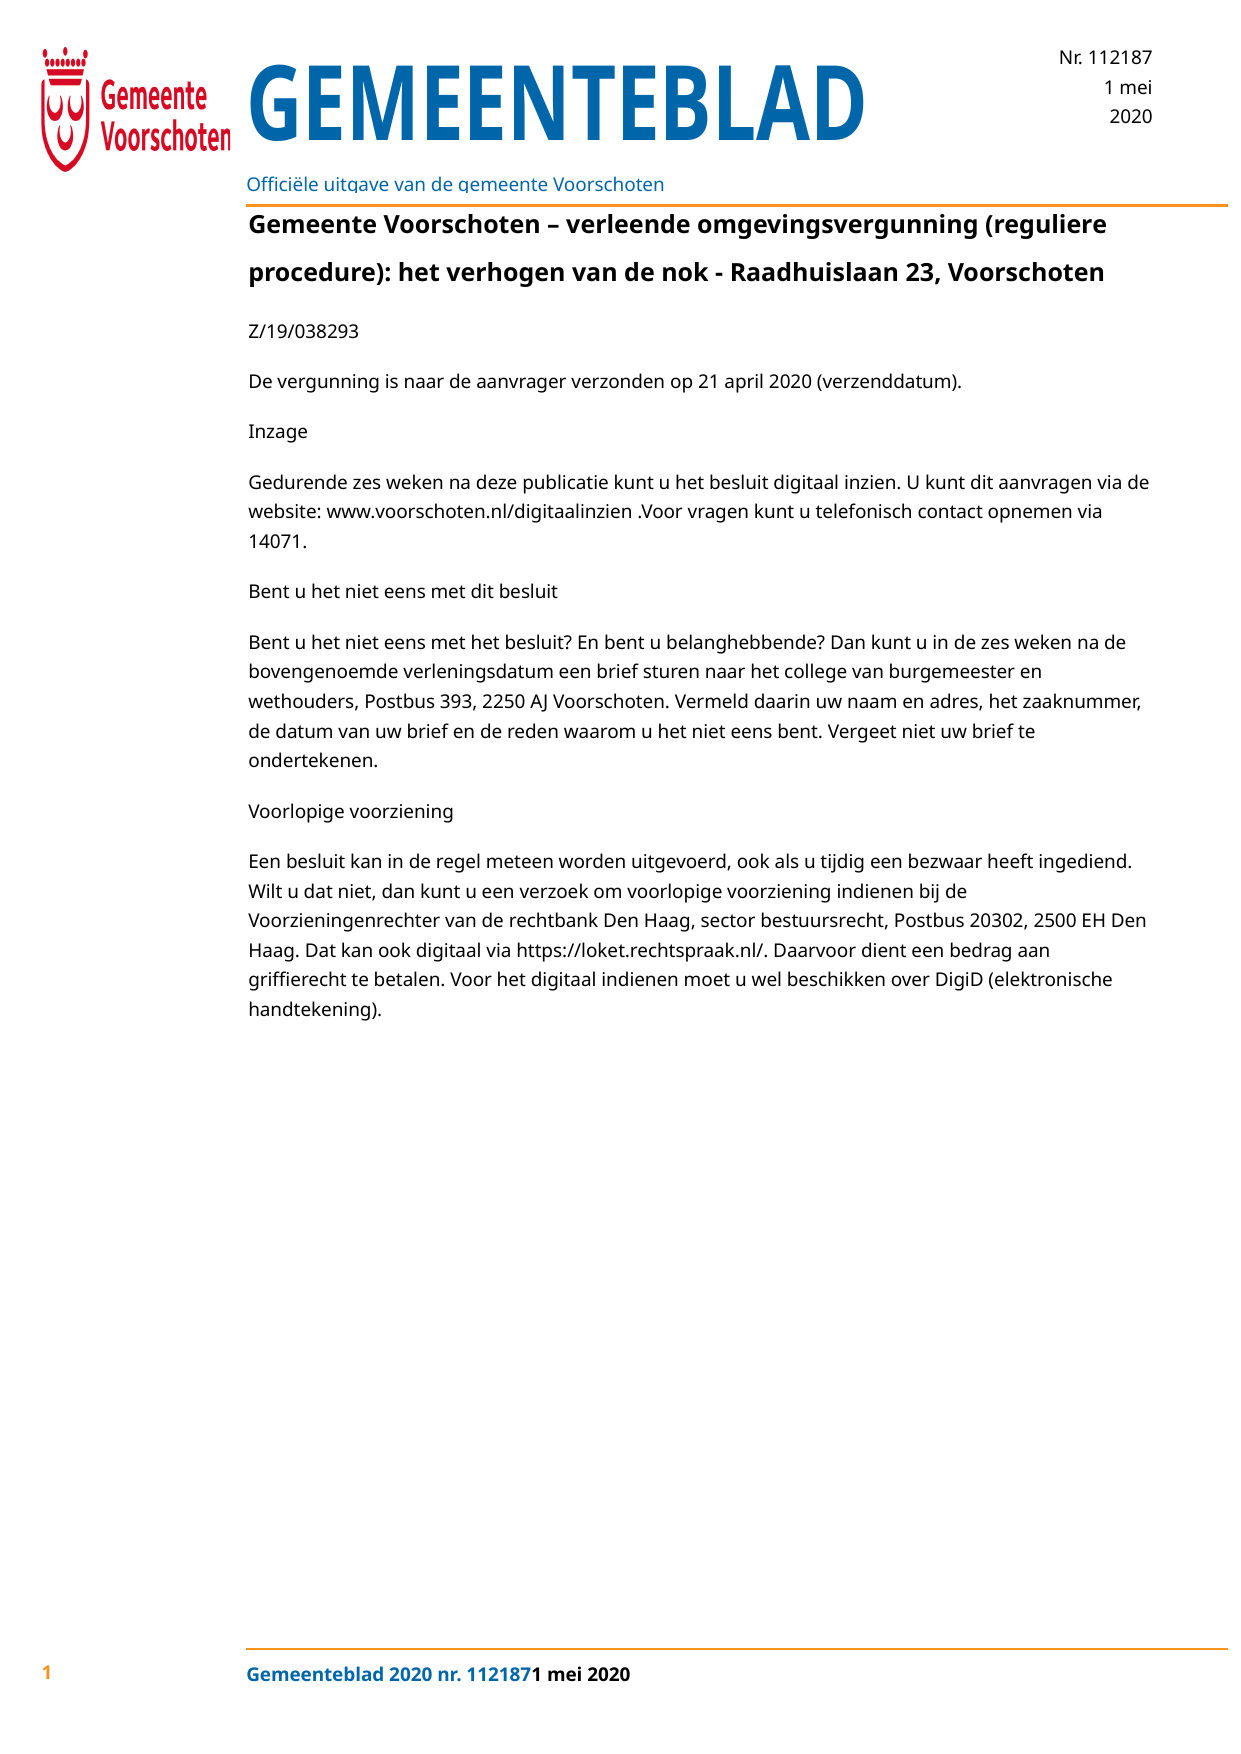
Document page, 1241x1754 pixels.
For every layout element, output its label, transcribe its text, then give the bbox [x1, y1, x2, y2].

text De vergunning is naar de aanvrager verzonden op 21 april 2020 (verzenddatum). [248, 368, 1152, 394]
text Bent u het niet eens met het besluit? En bent u belanghebbende? Dan kunt u in de zes weken na de bovengenoemde verleningsdatum een brief sturen naar het college van burgemeester en wethouders, Postbus 393, 2250 AJ Voorschoten. Vermeld daarin uw naam en adres, het zaaknummer, de datum van uw brief en de reden waarom u het niet eens bent. Vergeet niet uw brief te ondertekenen. [248, 629, 1152, 773]
text Voorlopige voorziening [248, 798, 1152, 824]
text Inzage [248, 419, 1152, 444]
text Z/19/038293 [248, 318, 1152, 344]
text Gemeente Voorschoten – verleende omgevingsvergunning (reguliere procedure): het verhogen van de nok - Raadhuislaan 23, Voorschoten [248, 207, 1152, 288]
picture [41, 47, 231, 172]
text Bent u het niet eens met dit besluit [248, 579, 1152, 604]
text Een besluit kan in de regel meteen worden uitgevoerd, ook als u tijdig een bezwaar heeft ingediend. Wilt u dat niet, dan kunt u een verzoek om voorlopige voorziening indienen bij de Voorzieningenrechter van de rechtbank Den Haag, sector bestuursrecht, Postbus 20302, 2500 EH Den Haag. Dat kan ook digitaal via https://loket.rechtspraak.nl/. Daarvoor dient een bedrag aan griffierecht te betalen. Voor het digitaal indienen moet u wel beschikken over DigiD (elektronische handtekening). [248, 848, 1152, 1022]
text Gedurende zes weken na deze publicatie kunt u het besluit digitaal inzien. U kunt dit aanvragen via de website: www.voorschoten.nl/digitaalinzien .Voor vragen kunt u telefonisch contact opnemen via 14071. [248, 469, 1152, 554]
